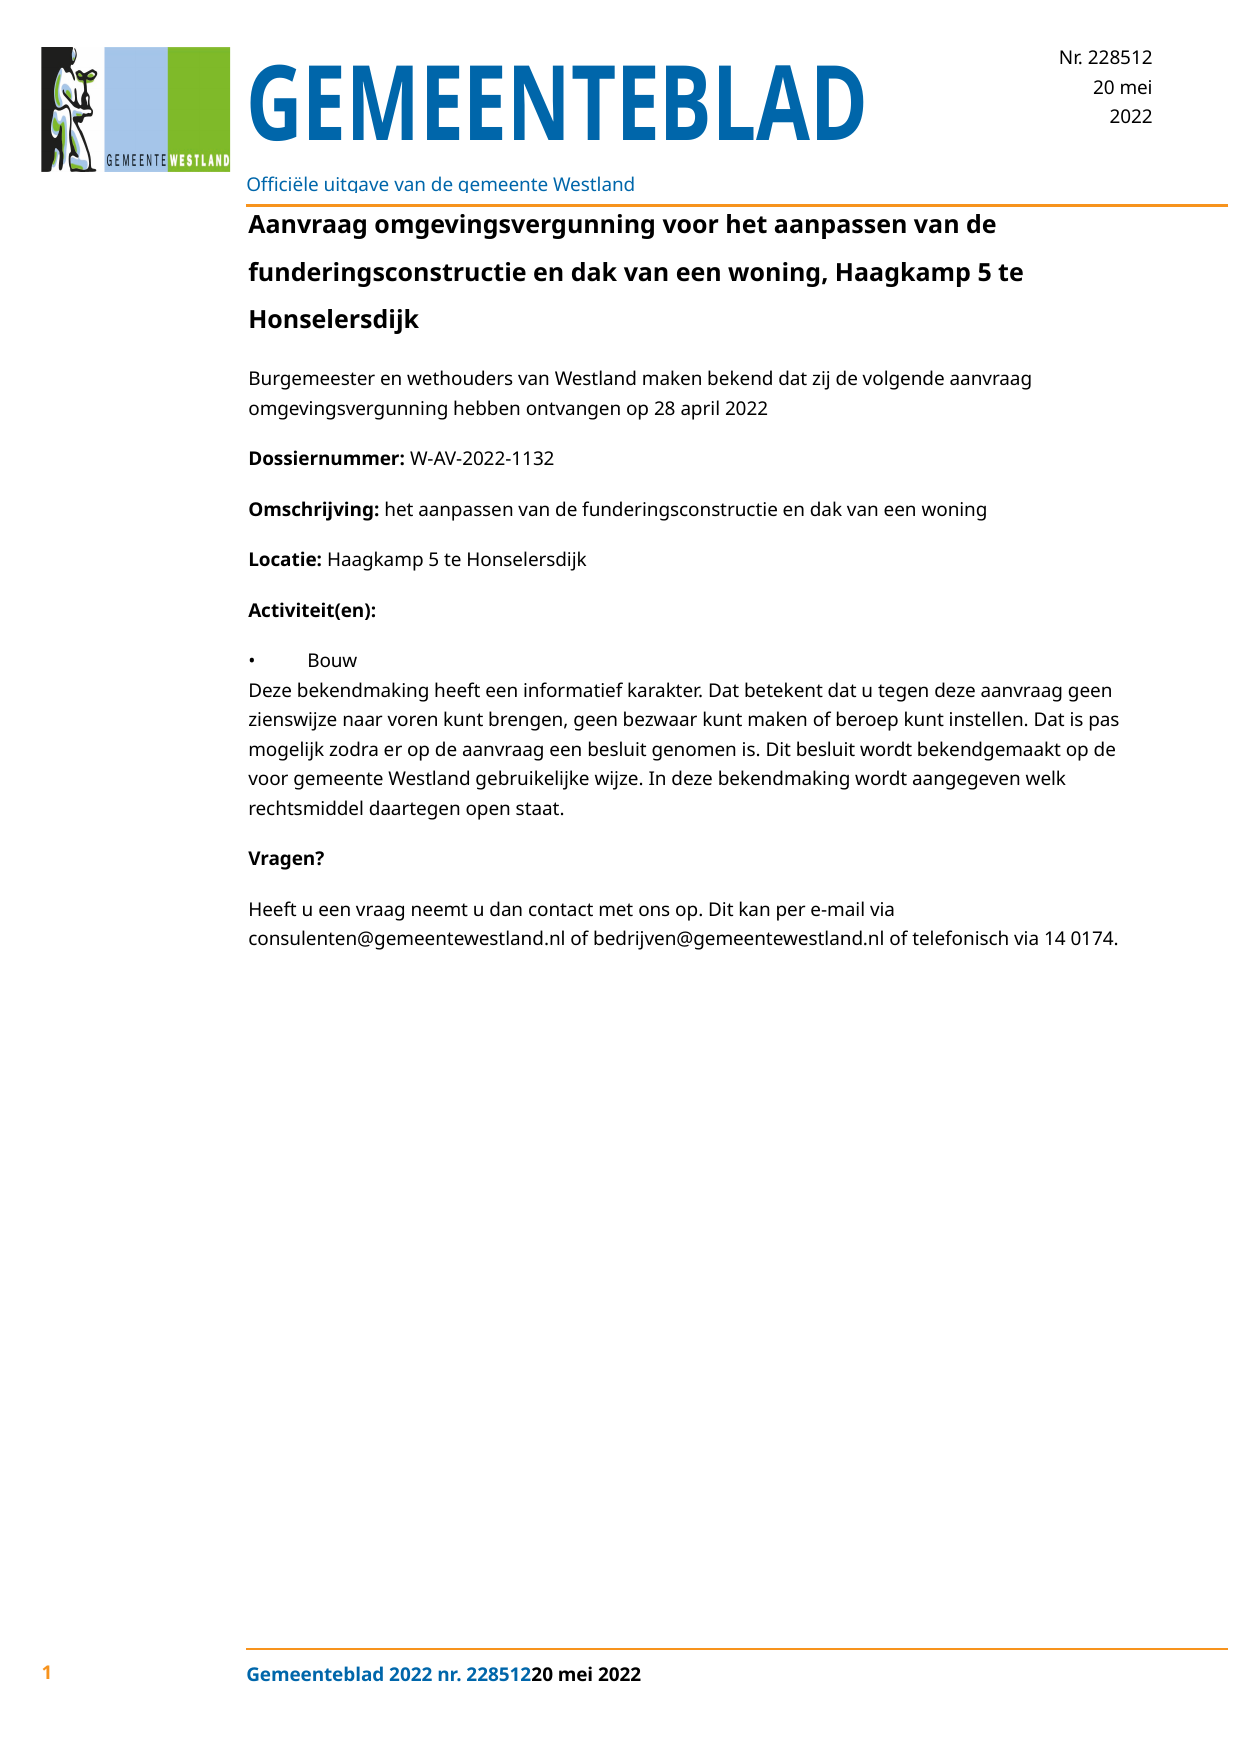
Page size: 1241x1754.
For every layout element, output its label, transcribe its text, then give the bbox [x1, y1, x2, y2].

text Aanvraag omgevingsvergunning voor het aanpassen van de funderingsconstructie en dak van een woning, Haagkamp 5 te Honselersdijk [248, 207, 1152, 336]
text Omschrijving: het aanpassen van de funderingsconstructie en dak van een woning [248, 496, 1152, 522]
text Burgemeester en wethouders van Westland maken bekend dat zij de volgende aanvraag omgevingsvergunning hebben ontvangen op 28 april 2022 [248, 366, 1152, 421]
text Locatie: Haagkamp 5 te Honselersdijk [248, 546, 1152, 572]
text Dossiernummer: W-AV-2022-1132 [248, 446, 1152, 471]
picture [41, 47, 231, 172]
text Deze bekendmaking heeft een informatief karakter. Dat betekent dat u tegen deze aanvraag geen zienswijze naar voren kunt brengen, geen bezwaar kunt maken of beroep kunt instellen. Dat is pas mogelijk zodra er op de aanvraag een besluit genomen is. Dit besluit wordt bekendgemaakt op de voor gemeente Westland gebruikelijke wijze. In deze bekendmaking wordt aangegeven welk rechtsmiddel daartegen open staat. [248, 677, 1152, 821]
text Activiteit(en): [248, 597, 1152, 622]
text Vragen? [248, 846, 1152, 871]
list Bouw [248, 647, 1152, 673]
text Heeft u een vraag neemt u dan contact met ons op. Dit kan per e-mail via consulenten@gemeentewestland.nl of bedrijven@gemeentewestland.nl of telefonisch via 14 0174. [248, 896, 1152, 951]
